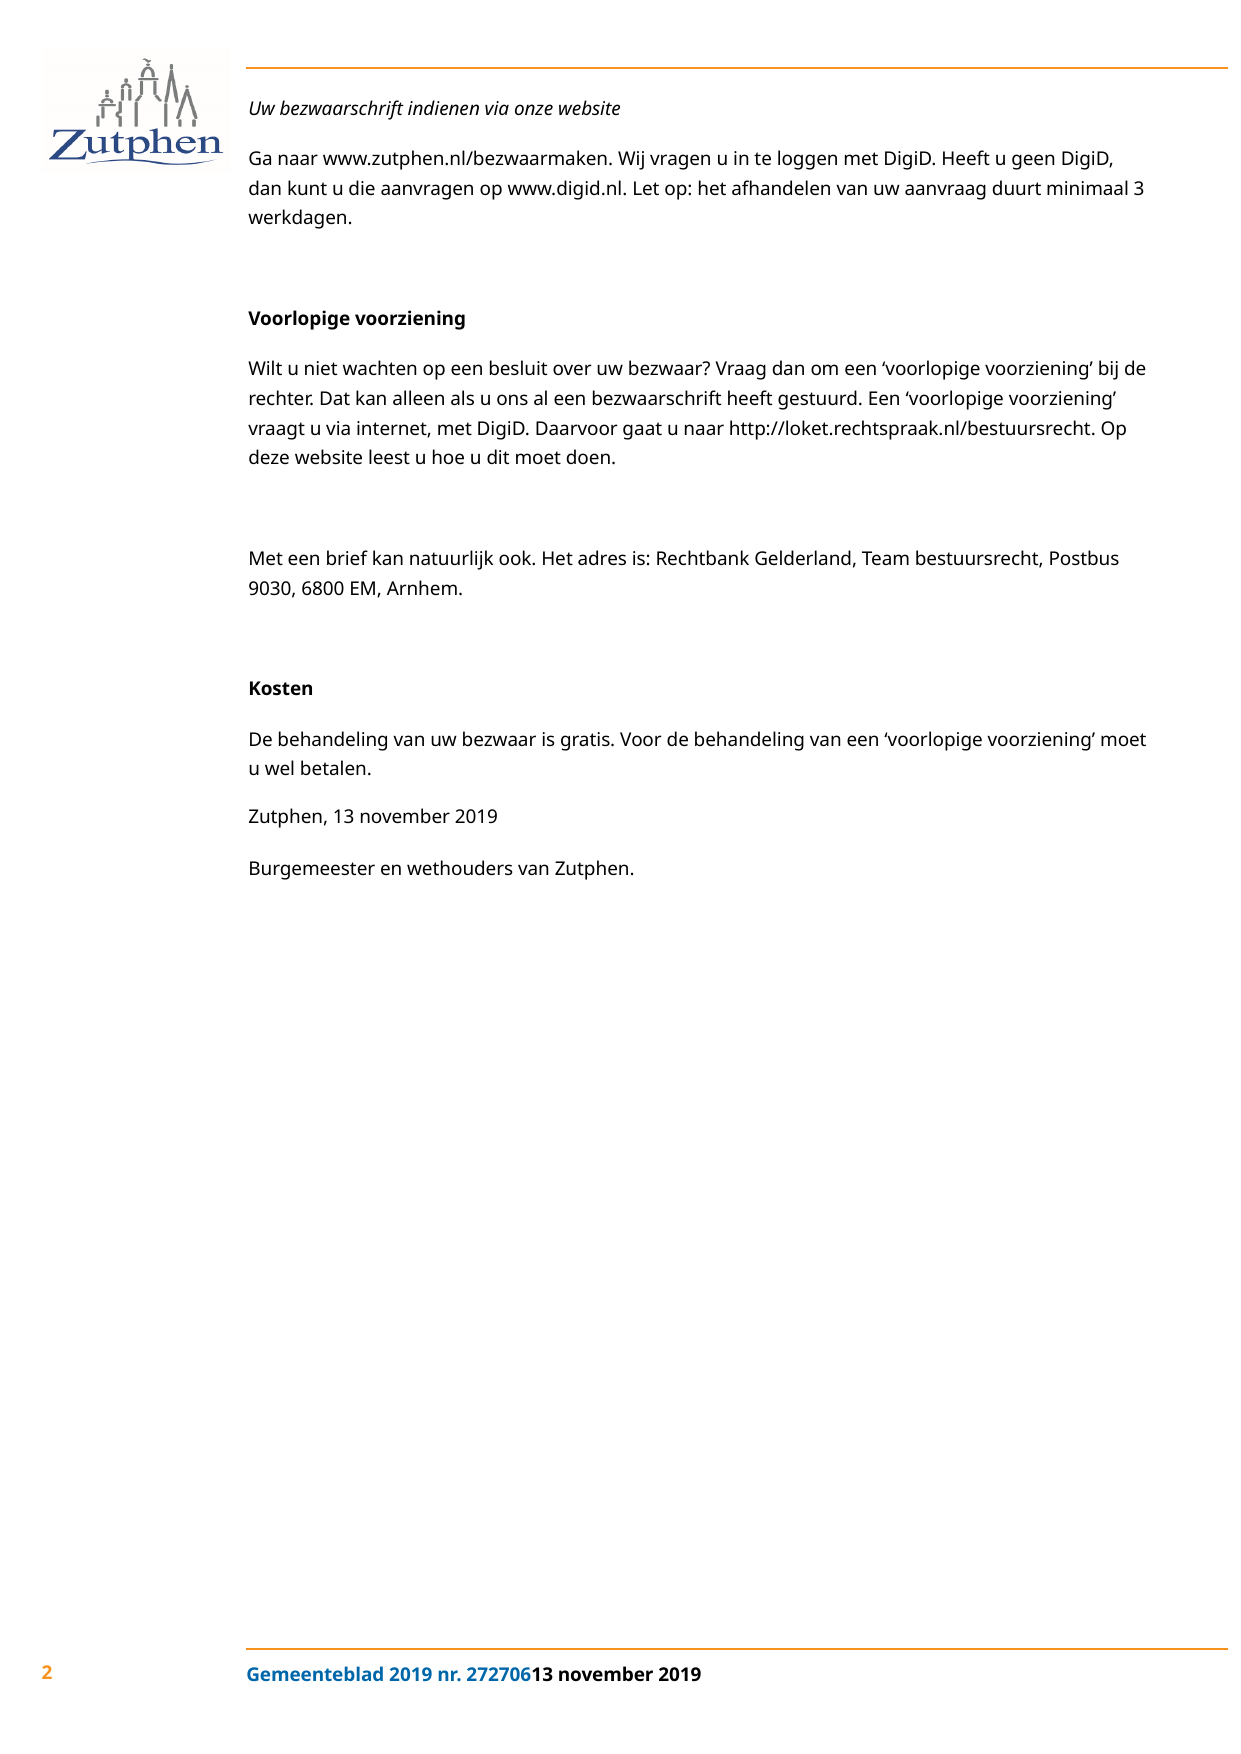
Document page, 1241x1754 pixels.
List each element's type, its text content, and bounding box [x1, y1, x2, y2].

text Ga naar www.zutphen.nl/bezwaarmaken. Wij vragen u in te loggen met DigiD. Heeft u geen DigiD, dan kunt u die aanvragen op www.digid.nl. Let op: het afhandelen van uw aanvraag duurt minimaal 3 werkdagen. [248, 145, 1152, 230]
text Burgemeester en wethouders van Zutphen. [248, 855, 1152, 881]
text Zutphen, 13 november 2019 [248, 803, 1152, 829]
text Kosten [248, 676, 1152, 701]
text Wilt u niet wachten op een besluit over uw bezwaar? Vraag dan om een ‘voorlopige voorziening’ bij de rechter. Dat kan alleen als u ons al een bezwaarschrift heeft gestuurd. Een ‘voorlopige voorziening’ vraagt u via internet, met DigiD. Daarvoor gaat u naar http://loket.rechtspraak.nl/bestuursrecht. Op deze website leest u hoe u dit moet doen. [248, 356, 1152, 470]
text De behandeling van uw bezwaar is gratis. Voor de behandeling van een ‘voorlopige voorziening’ moet u wel betalen. [248, 726, 1152, 781]
text Voorlopige voorziening [248, 305, 1152, 331]
text Met een brief kan natuurlijk ook. Het adres is: Rechtbank Gelderland, Team bestuursrecht, Postbus 9030, 6800 EM, Arnhem. [248, 545, 1152, 601]
text Uw bezwaarschrift indienen via onze website [248, 95, 1152, 121]
picture [41, 47, 231, 172]
